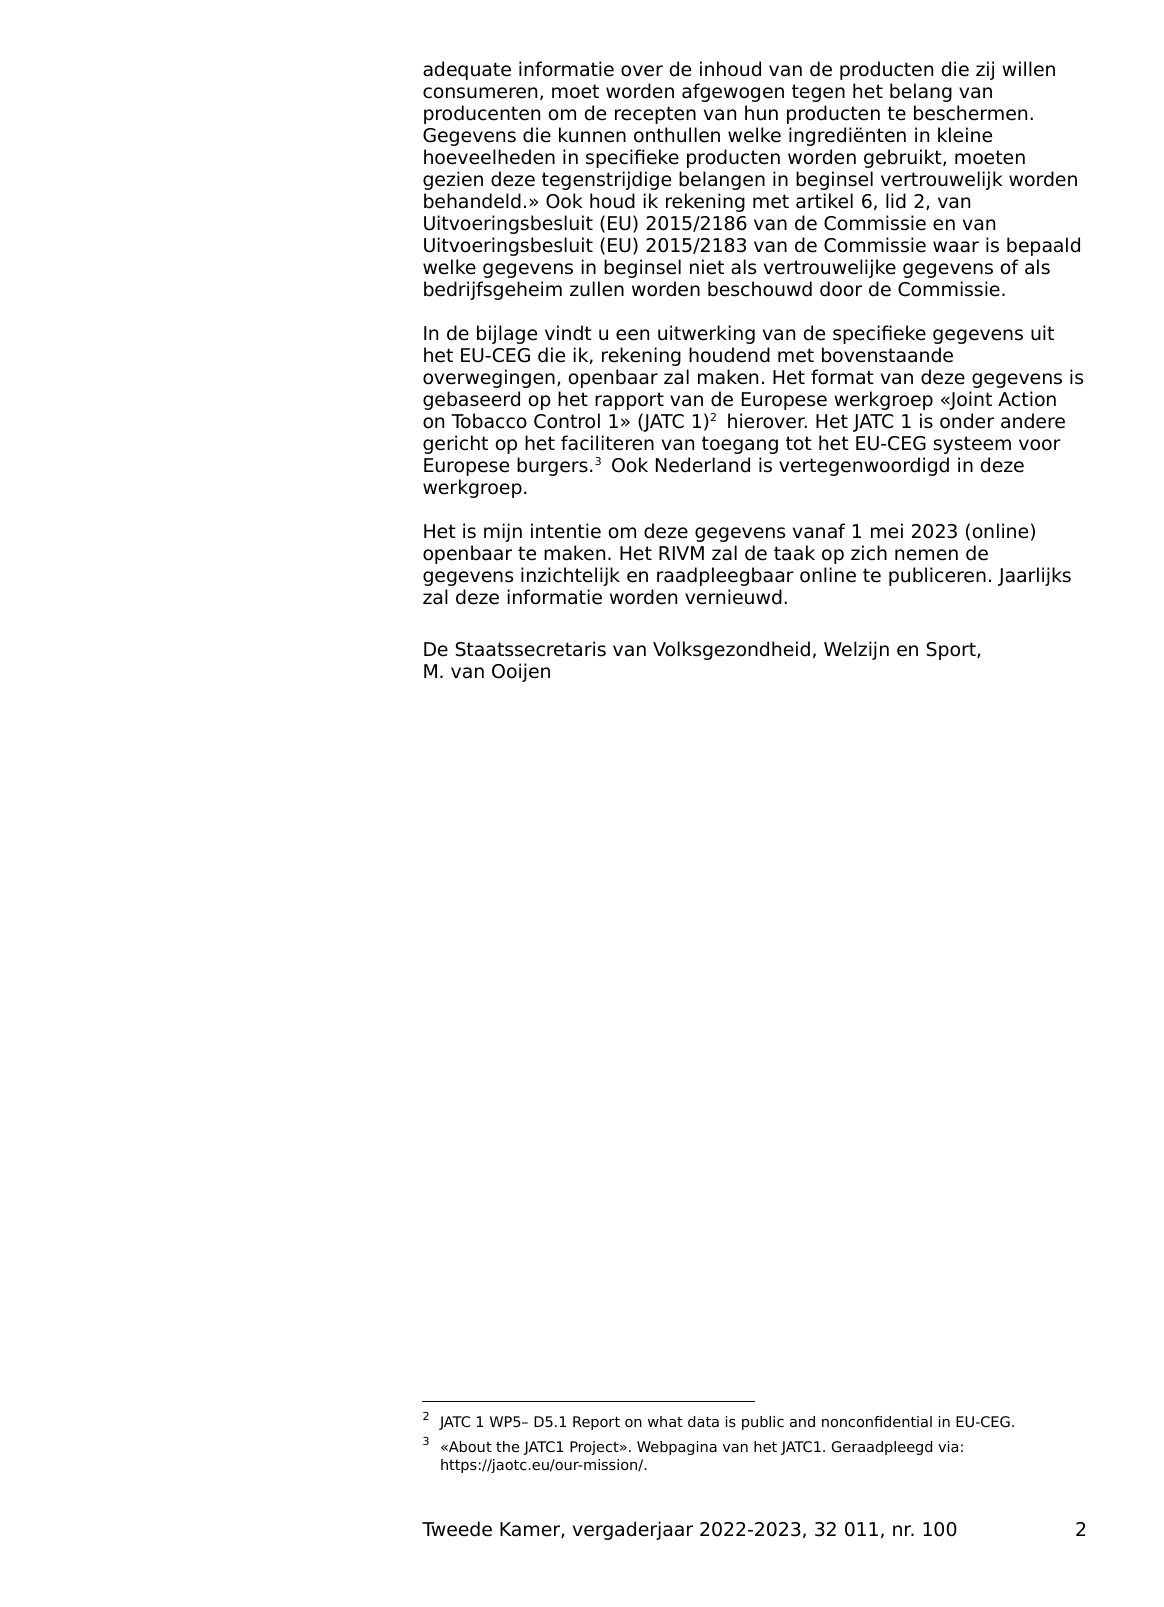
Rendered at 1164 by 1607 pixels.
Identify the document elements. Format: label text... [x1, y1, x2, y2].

text JATC 1 WP5– D5.1 Report on what data is public and nonconfidential in EU-CEG. [422, 1410, 1087, 1432]
text adequate informatie over de inhoud van de producten die zij willen consumeren, moet worden afgewogen tegen het belang van producenten om de recepten van hun producten te beschermen. Gegevens die kunnen onthullen welke ingrediënten in kleine hoeveelheden in specifieke producten worden gebruikt, moeten gezien deze tegenstrijdige belangen in beginsel vertrouwelijk worden behandeld.» Ook houd ik rekening met artikel 6, lid 2, van Uitvoeringsbesluit (EU) 2015/2186 van de Commissie en van Uitvoeringsbesluit (EU) 2015/2183 van de Commissie waar is bepaald welke gegevens in beginsel niet als vertrouwelijke gegevens of als bedrijfsgeheim zullen worden beschouwd door de Commissie. [422, 59, 1087, 301]
text De Staatssecretaris van Volksgezondheid, Welzijn en Sport, M. van Ooijen [422, 639, 1087, 683]
text In de bijlage vindt u een uitwerking van de specifieke gegevens uit het EU-CEG die ik, rekening houdend met bovenstaande overwegingen, openbaar zal maken. Het format van deze gegevens is gebaseerd op het rapport van de Europese werkgroep «Joint Action on Tobacco Control 1» (JATC 1) hierover. Het JATC 1 is onder andere gericht op het faciliteren van toegang tot het EU-CEG systeem voor Europese burgers. Ook Nederland is vertegenwoordigd in deze werkgroep. [422, 323, 1087, 499]
text «About the JATC1 Project». Webpagina van het JATC1. Geraadpleegd via: https://jaotc.eu/our-mission/. [422, 1435, 1087, 1474]
text Het is mijn intentie om deze gegevens vanaf 1 mei 2023 (online) openbaar te maken. Het RIVM zal de taak op zich nemen de gegevens inzichtelijk en raadpleegbaar online te publiceren. Jaarlijks zal deze informatie worden vernieuwd. [422, 521, 1087, 609]
